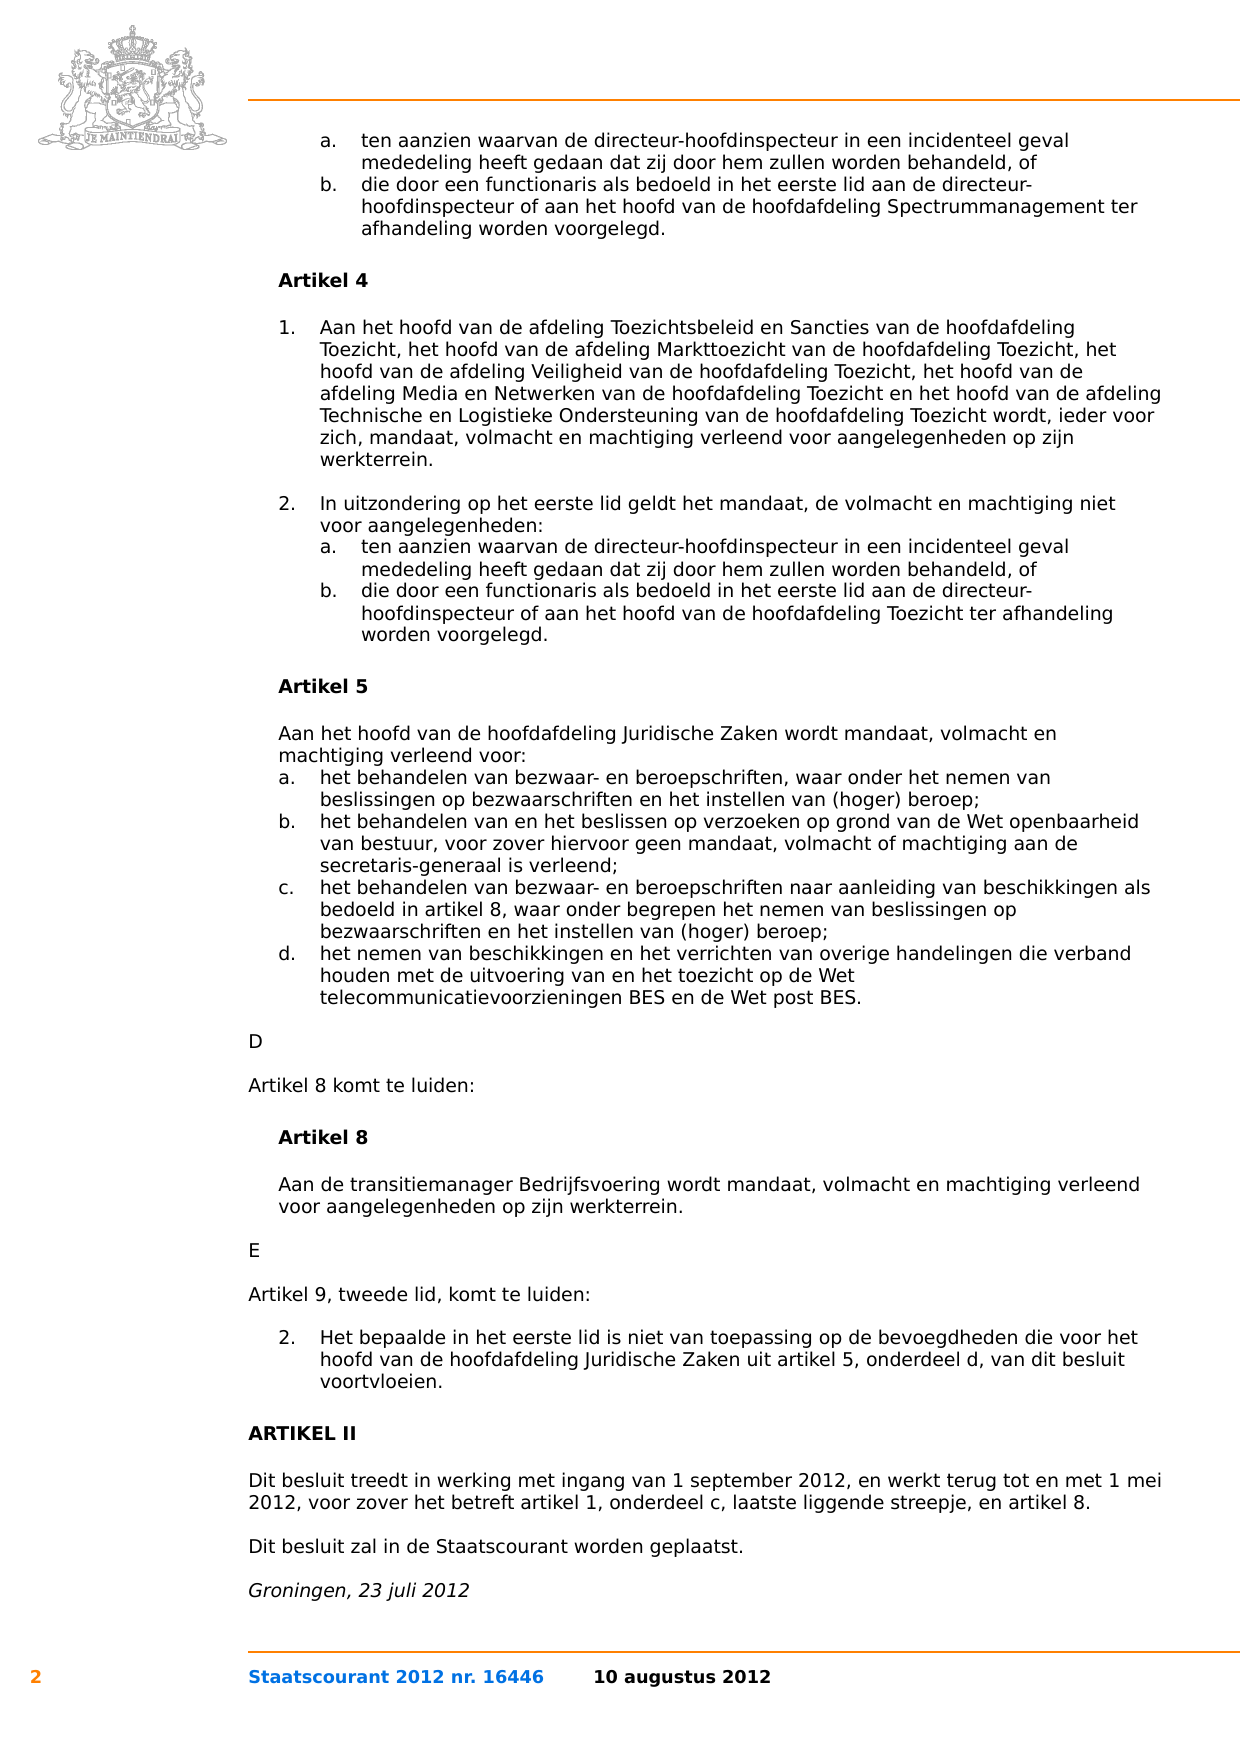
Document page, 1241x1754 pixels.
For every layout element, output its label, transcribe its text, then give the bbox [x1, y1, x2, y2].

text Artikel 8 komt te luiden: [248, 1075, 1163, 1097]
text Artikel 9, tweede lid, komt te luiden: [248, 1283, 1163, 1305]
text b. het behandelen van en het beslissen op verzoeken op grond van de Wet openbaarheid van bestuur, voor zover hiervoor geen mandaat, volmacht of machtiging aan de secretaris-generaal is verleend; [278, 811, 1163, 877]
picture [38, 25, 227, 150]
text a. ten aanzien waarvan de directeur-hoofdinspecteur in een incidenteel geval mededeling heeft gedaan dat zij door hem zullen worden behandeld, of [319, 536, 1163, 580]
text a. ten aanzien waarvan de directeur-hoofdinspecteur in een incidenteel geval mededeling heeft gedaan dat zij door hem zullen worden behandeld, of [319, 130, 1163, 174]
subtitle Artikel 8 [278, 1127, 1163, 1149]
text 1. Aan het hoofd van de afdeling Toezichtsbeleid en Sancties van de hoofdafdeling Toezicht, het hoofd van de afdeling Markttoezicht van de hoofdafdeling Toezicht, het hoofd van de afdeling Veiligheid van de hoofdafdeling Toezicht, het hoofd van de afdeling Media en Netwerken van de hoofdafdeling Toezicht en het hoofd van de afdeling Technische en Logistieke Ondersteuning van de hoofdafdeling Toezicht wordt, ieder voor zich, mandaat, volmacht en machtiging verleend voor aangelegenheden op zijn werkterrein. [278, 317, 1163, 471]
text Dit besluit treedt in werking met ingang van 1 september 2012, en werkt terug tot en met 1 mei 2012, voor zover het betreft artikel 1, onderdeel c, laatste liggende streepje, en artikel 8. [248, 1470, 1163, 1514]
text d. het nemen van beschikkingen en het verrichten van overige handelingen die verband houden met de uitvoering van en het toezicht op de Wet telecommunicatievoorzieningen BES en de Wet post BES. [278, 943, 1163, 1009]
text b. die door een functionaris als bedoeld in het eerste lid aan de directeur-hoofdinspecteur of aan het hoofd van de hoofdafdeling Toezicht ter afhandeling worden voorgelegd. [319, 580, 1163, 646]
subtitle Artikel 4 [278, 270, 1163, 292]
text Groningen, 23 juli 2012 [248, 1580, 1163, 1602]
subtitle ARTIKEL II [248, 1423, 1163, 1445]
text D [248, 1031, 1163, 1053]
text Aan het hoofd van de hoofdafdeling Juridische Zaken wordt mandaat, volmacht en machtiging verleend voor: [278, 723, 1163, 767]
text b. die door een functionaris als bedoeld in het eerste lid aan de directeur-hoofdinspecteur of aan het hoofd van de hoofdafdeling Spectrummanagement ter afhandeling worden voorgelegd. [319, 174, 1163, 240]
text Dit besluit zal in de Staatscourant worden geplaatst. [248, 1536, 1163, 1558]
text E [248, 1239, 1163, 1262]
text Aan de transitiemanager Bedrijfsvoering wordt mandaat, volmacht en machtiging verleend voor aangelegenheden op zijn werkterrein. [278, 1174, 1163, 1218]
text 2. In uitzondering op het eerste lid geldt het mandaat, de volmacht en machtiging niet voor aangelegenheden: [278, 492, 1163, 536]
text 2. Het bepaalde in het eerste lid is niet van toepassing op de bevoegdheden die voor het hoofd van de hoofdafdeling Juridische Zaken uit artikel 5, onderdeel d, van dit besluit voortvloeien. [278, 1327, 1163, 1393]
text a. het behandelen van bezwaar- en beroepschriften, waar onder het nemen van beslissingen op bezwaarschriften en het instellen van (hoger) beroep; [278, 767, 1163, 811]
subtitle Artikel 5 [278, 676, 1163, 698]
text c. het behandelen van bezwaar- en beroepschriften naar aanleiding van beschikkingen als bedoeld in artikel 8, waar onder begrepen het nemen van beslissingen op bezwaarschriften en het instellen van (hoger) beroep; [278, 877, 1163, 943]
